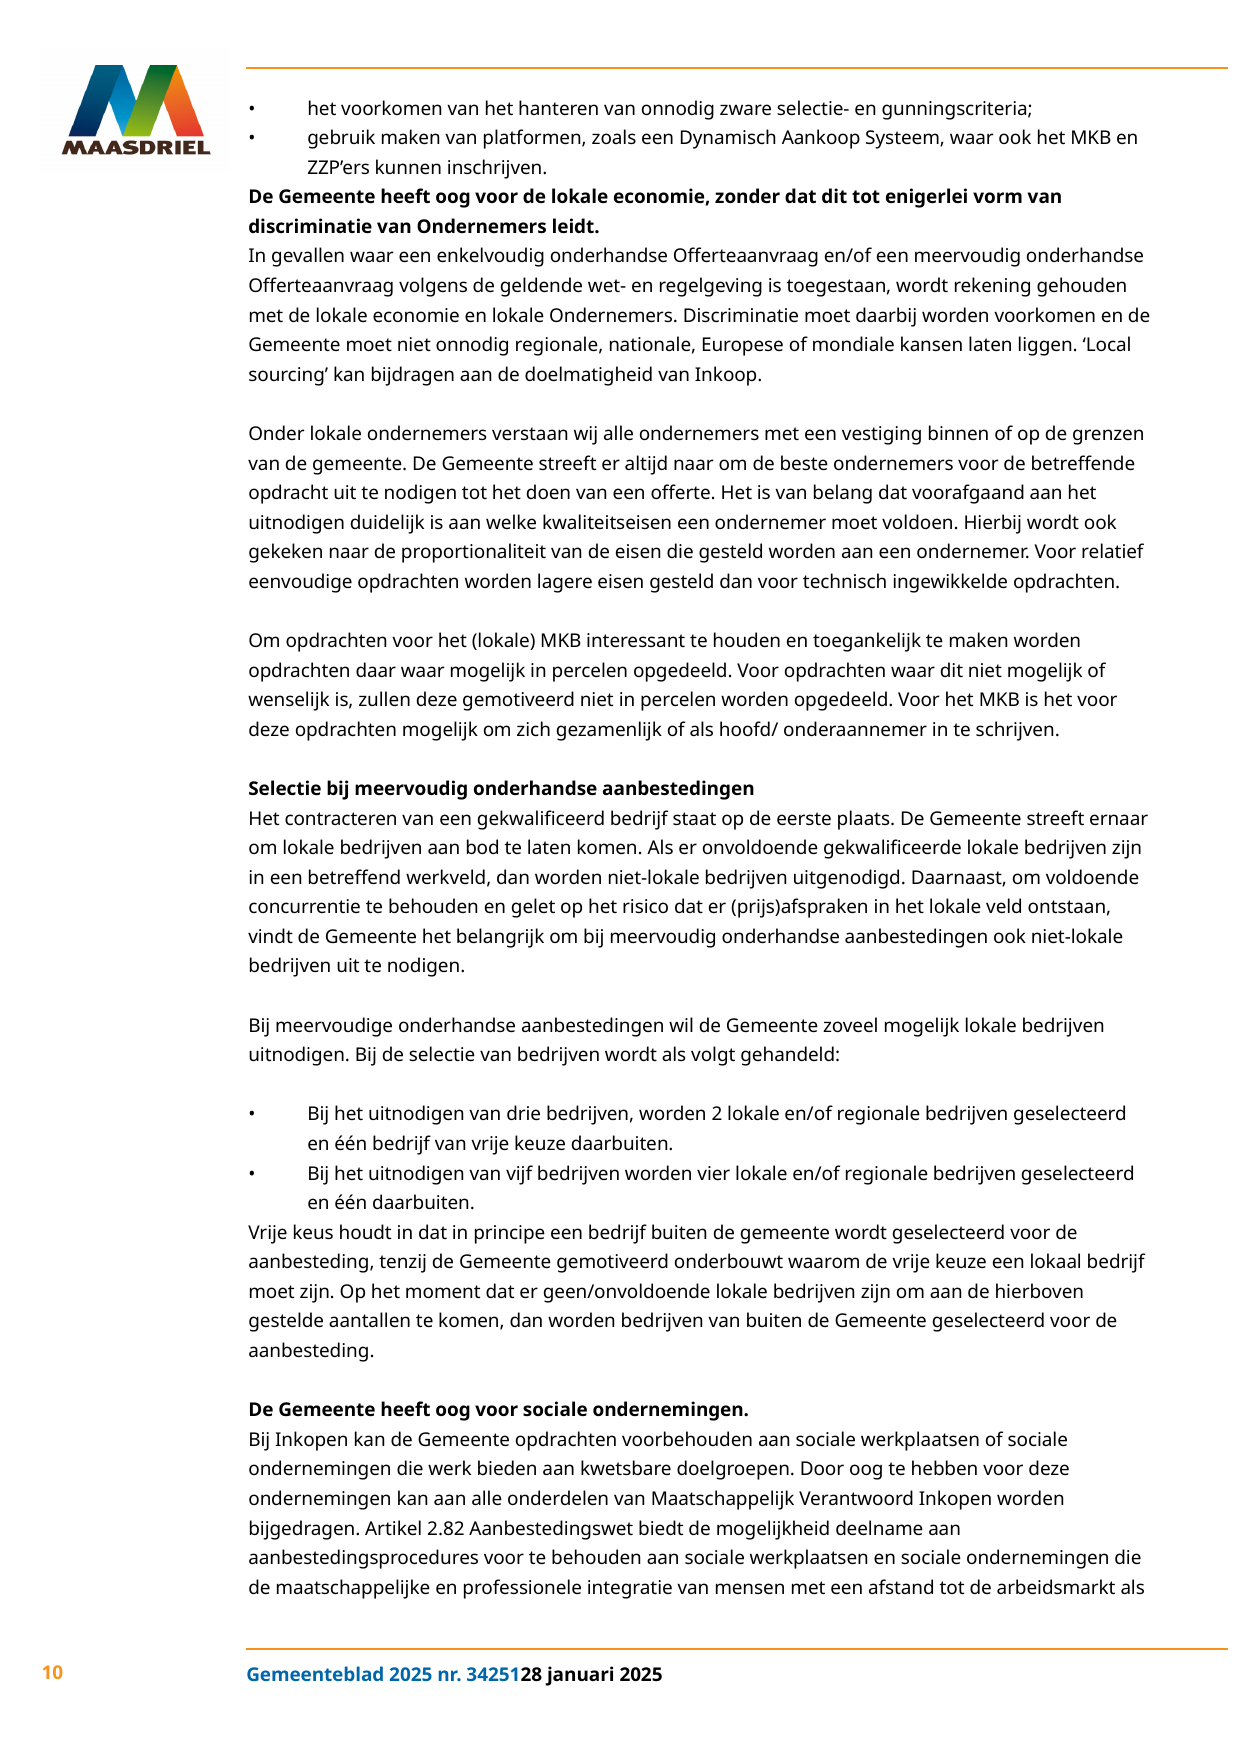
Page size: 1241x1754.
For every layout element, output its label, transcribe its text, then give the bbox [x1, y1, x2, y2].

text Om opdrachten voor het (lokale) MKB interessant te houden en toegankelijk te maken worden opdrachten daar waar mogelijk in percelen opgedeeld. Voor opdrachten waar dit niet mogelijk of wenselijk is, zullen deze gemotiveerd niet in percelen worden opgedeeld. Voor het MKB is het voor deze opdrachten mogelijk om zich gezamenlijk of als hoofd/ onderaannemer in te schrijven. [248, 627, 1152, 742]
text De Gemeente heeft oog voor sociale ondernemingen. [248, 1396, 1152, 1422]
text Het contracteren van een gekwalificeerd bedrijf staat op de eerste plaats. De Gemeente streeft ernaar om lokale bedrijven aan bod te laten komen. Als er onvoldoende gekwalificeerde lokale bedrijven zijn in een betreffend werkveld, dan worden niet-lokale bedrijven uitgenodigd. Daarnaast, om voldoende concurrentie te behouden en gelet op het risico dat er (prijs)afspraken in het lokale veld ontstaan, vindt de Gemeente het belangrijk om bij meervoudig onderhandse aanbestedingen ook niet-lokale bedrijven uit te nodigen. [248, 805, 1152, 978]
text In gevallen waar een enkelvoudig onderhandse Offerteaanvraag en/of een meervoudig onderhandse Offerteaanvraag volgens de geldende wet- en regelgeving is toegestaan, wordt rekening gehouden met de lokale economie en lokale Ondernemers. Discriminatie moet daarbij worden voorkomen en de Gemeente moet niet onnodig regionale, nationale, Europese of mondiale kansen laten liggen. ‘Local sourcing’ kan bijdragen aan de doelmatigheid van Inkoop. [248, 243, 1152, 387]
list het voorkomen van het hanteren van onnodig zware selectie- en gunningscriteria; [248, 95, 1152, 121]
picture [41, 47, 231, 172]
text Bij Inkopen kan de Gemeente opdrachten voorbehouden aan sociale werkplaatsen of sociale ondernemingen die werk bieden aan kwetsbare doelgroepen. Door oog te hebben voor deze ondernemingen kan aan alle onderdelen van Maatschappelijk Verantwoord Inkopen worden bijgedragen. Artikel 2.82 Aanbestedingswet biedt de mogelijkheid deelname aan aanbestedingsprocedures voor te behouden aan sociale werkplaatsen en sociale ondernemingen die de maatschappelijke en professionele integratie van mensen met een afstand tot de arbeidsmarkt als [248, 1426, 1152, 1600]
text De Gemeente heeft oog voor de lokale economie, zonder dat dit tot enigerlei vorm van discriminatie van Ondernemers leidt. [248, 183, 1152, 239]
text Selectie bij meervoudig onderhandse aanbestedingen [248, 775, 1152, 801]
list Bij het uitnodigen van vijf bedrijven worden vier lokale en/of regionale bedrijven geselecteerd en één daarbuiten. [248, 1160, 1152, 1215]
list gebruik maken van platformen, zoals een Dynamisch Aankoop Systeem, waar ook het MKB en ZZP’ers kunnen inschrijven. [248, 124, 1152, 180]
text Bij meervoudige onderhandse aanbestedingen wil de Gemeente zoveel mogelijk lokale bedrijven uitnodigen. Bij de selectie van bedrijven wordt als volgt gehandeld: [248, 1012, 1152, 1067]
text Vrije keus houdt in dat in principe een bedrijf buiten de gemeente wordt geselecteerd voor de aanbesteding, tenzij de Gemeente gemotiveerd onderbouwt waarom de vrije keuze een lokaal bedrijf moet zijn. Op het moment dat er geen/onvoldoende lokale bedrijven zijn om aan de hierboven gestelde aantallen te komen, dan worden bedrijven van buiten de Gemeente geselecteerd voor de aanbesteding. [248, 1219, 1152, 1363]
text Onder lokale ondernemers verstaan wij alle ondernemers met een vestiging binnen of op de grenzen van de gemeente. De Gemeente streeft er altijd naar om de beste ondernemers voor de betreffende opdracht uit te nodigen tot het doen van een offerte. Het is van belang dat voorafgaand aan het uitnodigen duidelijk is aan welke kwaliteitseisen een ondernemer moet voldoen. Hierbij wordt ook gekeken naar de proportionaliteit van de eisen die gesteld worden aan een ondernemer. Voor relatief eenvoudige opdrachten worden lagere eisen gesteld dan voor technisch ingewikkelde opdrachten. [248, 420, 1152, 594]
list Bij het uitnodigen van drie bedrijven, worden 2 lokale en/of regionale bedrijven geselecteerd en één bedrijf van vrije keuze daarbuiten. [248, 1101, 1152, 1156]
